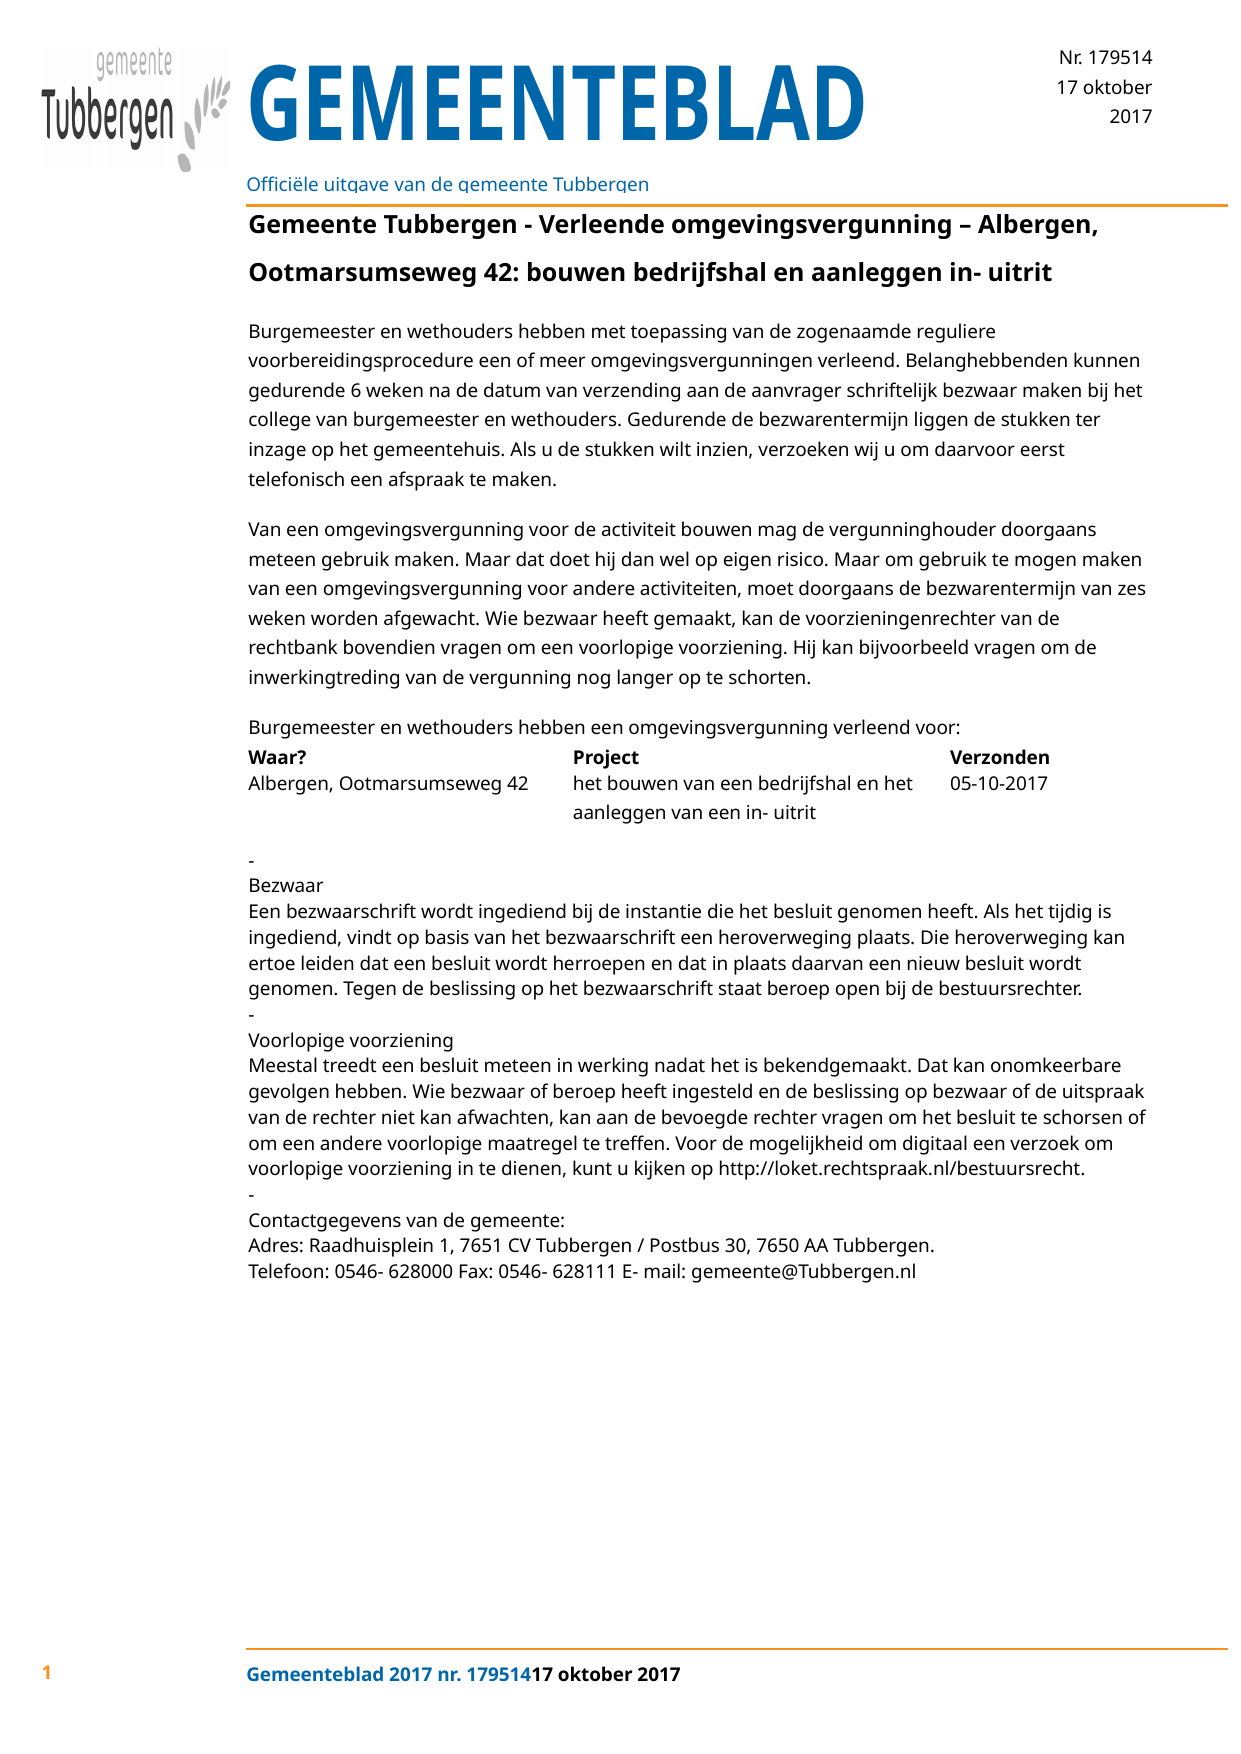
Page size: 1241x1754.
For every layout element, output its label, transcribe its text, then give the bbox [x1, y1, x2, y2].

text Voorlopige voorziening [248, 1027, 1152, 1053]
text - [248, 847, 1152, 872]
table_cell het bouwen van een bedrijfshal en het aanleggen van een in- uitrit [573, 770, 950, 825]
text Telefoon: 0546- 628000 Fax: 0546- 628111 E- mail: gemeente@Tubbergen.nl [248, 1258, 1152, 1284]
table_header Waar? [248, 744, 573, 770]
picture [41, 47, 231, 172]
text - [248, 1001, 1152, 1027]
text - [248, 1181, 1152, 1207]
text Van een omgevingsvergunning voor de activiteit bouwen mag de vergunninghouder doorgaans meteen gebruik maken. Maar dat doet hij dan wel op eigen risico. Maar om gebruik te mogen maken van een omgevingsvergunning voor andere activiteiten, moet doorgaans de bezwarentermijn van zes weken worden afgewacht. Wie bezwaar heeft gemaakt, kan de voorzieningenrechter van de rechtbank bovendien vragen om een voorlopige voorziening. Hij kan bijvoorbeeld vragen om de inwerkingtreding van de vergunning nog langer op te schorten. [248, 516, 1152, 690]
text Burgemeester en wethouders hebben een omgevingsvergunning verleend voor: [248, 714, 1152, 740]
table_cell 05-10-2017 [950, 770, 1152, 825]
text Meestal treedt een besluit meteen in werking nadat het is bekendgemaakt. Dat kan onomkeerbare gevolgen hebben. Wie bezwaar of beroep heeft ingesteld en de beslissing op bezwaar of de uitspraak van de rechter niet kan afwachten, kan aan de bevoegde rechter vragen om het besluit te schorsen of om een andere voorlopige maatregel te treffen. Voor de mogelijkheid om digitaal een verzoek om voorlopige voorziening in te dienen, kunt u kijken op http://loket.rechtspraak.nl/bestuursrecht. [248, 1053, 1152, 1181]
text Bezwaar [248, 872, 1152, 898]
text Burgemeester en wethouders hebben met toepassing van de zogenaamde reguliere voorbereidingsprocedure een of meer omgevingsvergunningen verleend. Belanghebbenden kunnen gedurende 6 weken na de datum van verzending aan de aanvrager schriftelijk bezwaar maken bij het college van burgemeester en wethouders. Gedurende de bezwarentermijn liggen de stukken ter inzage op het gemeentehuis. Als u de stukken wilt inzien, verzoeken wij u om daarvoor eerst telefonisch een afspraak te maken. [248, 318, 1152, 492]
table_header Verzonden [950, 744, 1152, 770]
text Contactgegevens van de gemeente: [248, 1207, 1152, 1233]
table_cell Albergen, Ootmarsumseweg 42 [248, 770, 573, 825]
text Een bezwaarschrift wordt ingediend bij de instantie die het besluit genomen heeft. Als het tijdig is ingediend, vindt op basis van het bezwaarschrift een heroverweging plaats. Die heroverweging kan ertoe leiden dat een besluit wordt herroepen en dat in plaats daarvan een nieuw besluit wordt genomen. Tegen de beslissing op het bezwaarschrift staat beroep open bij de bestuursrechter. [248, 898, 1152, 1001]
text Adres: Raadhuisplein 1, 7651 CV Tubbergen / Postbus 30, 7650 AA Tubbergen. [248, 1233, 1152, 1258]
text Gemeente Tubbergen - Verleende omgevingsvergunning – Albergen, Ootmarsumseweg 42: bouwen bedrijfshal en aanleggen in- uitrit [248, 207, 1152, 288]
table_header Project [573, 744, 950, 770]
